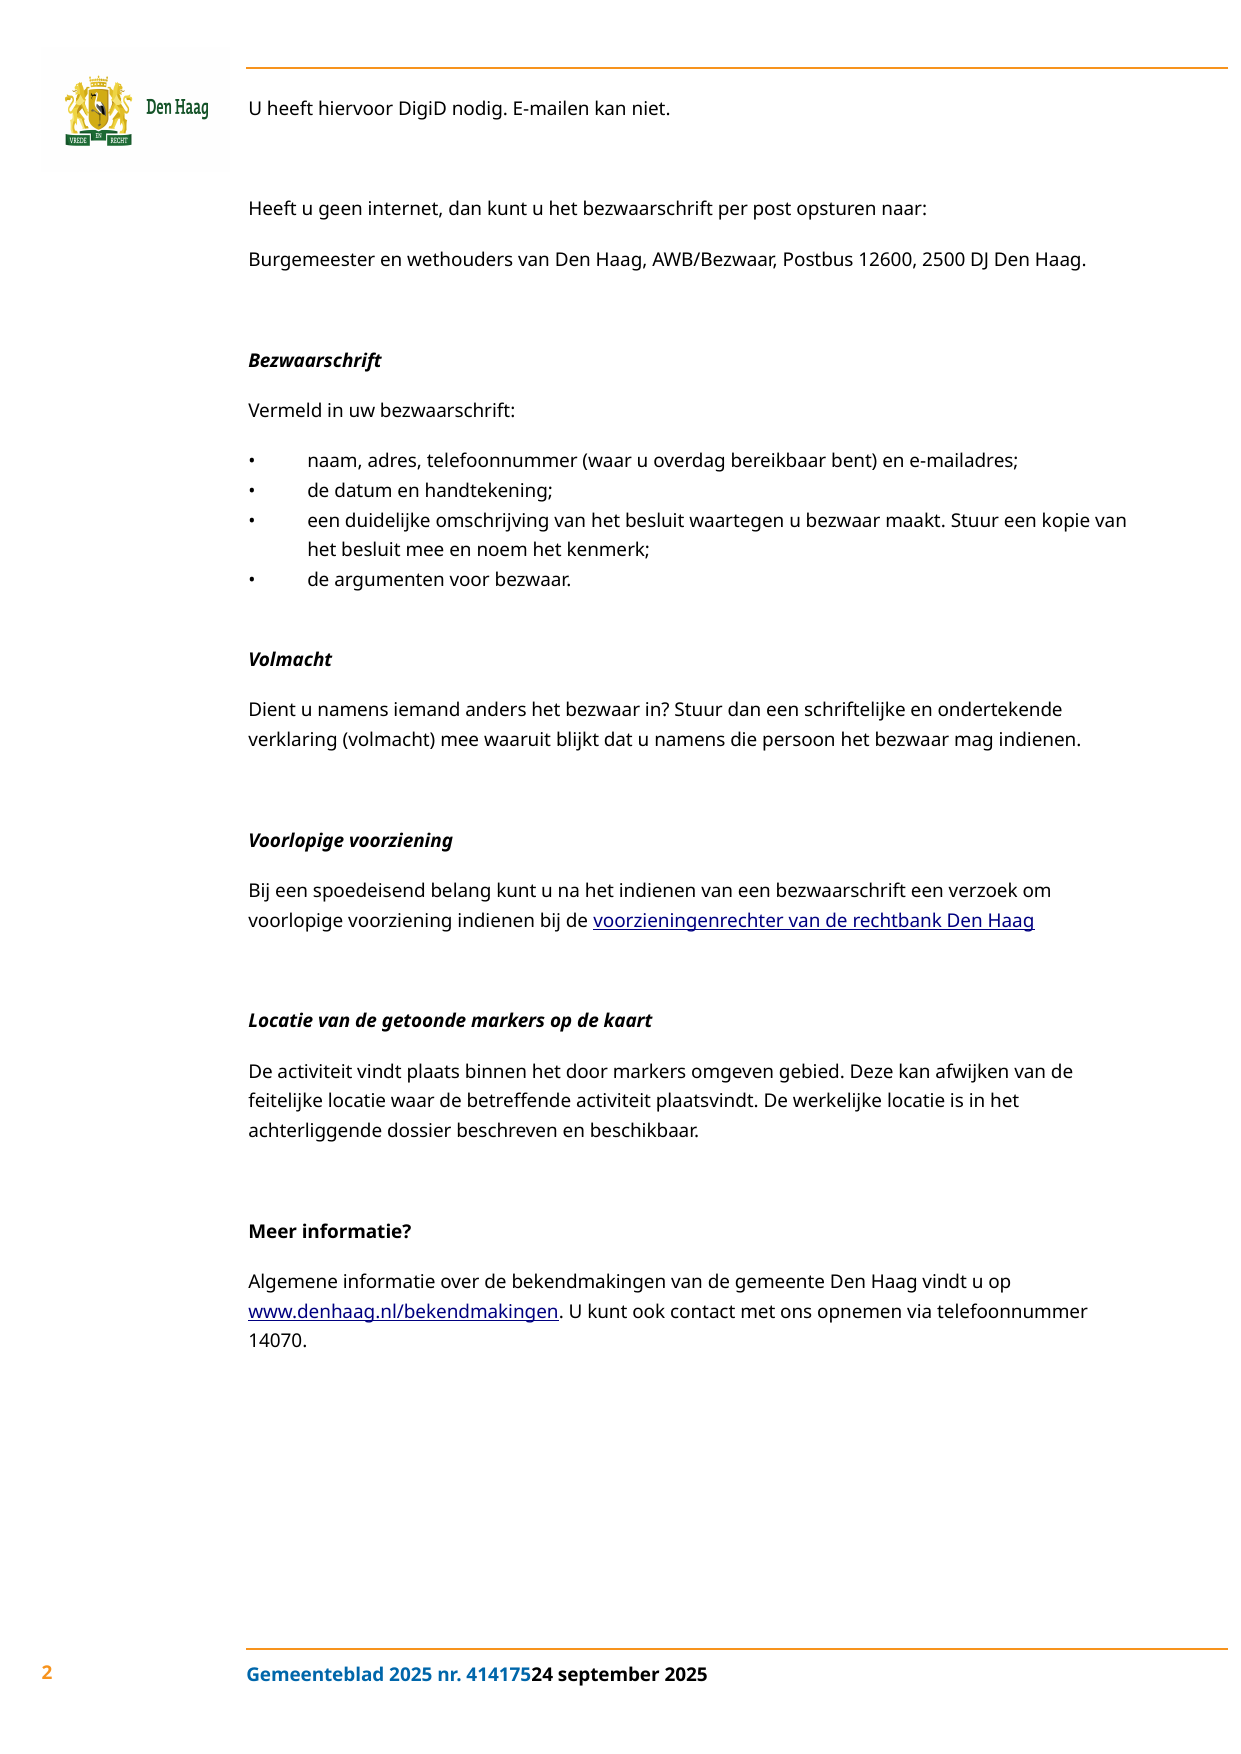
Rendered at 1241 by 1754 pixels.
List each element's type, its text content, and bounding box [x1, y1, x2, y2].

picture [41, 47, 231, 172]
text Burgemeester en wethouders van Den Haag, AWB/Bezwaar, Postbus 12600, 2500 DJ Den Haag. [248, 246, 1152, 272]
text Algemene informatie over de bekendmakingen van de gemeente Den Haag vindt u op www.denhaag.nl/bekendmakingen. U kunt ook contact met ons opnemen via telefoonnummer 14070. [248, 1268, 1152, 1353]
text Bij een spoedeisend belang kunt u na het indienen van een bezwaarschrift een verzoek om voorlopige voorziening indienen bij de voorzieningenrechter van de rechtbank Den Haag [248, 877, 1152, 933]
text Voorlopige voorziening [248, 827, 1152, 853]
text Meer informatie? [248, 1218, 1152, 1244]
text U heeft hiervoor DigiD nodig. E-mailen kan niet. [248, 95, 1152, 121]
text Vermeld in uw bezwaarschrift: [248, 397, 1152, 423]
text Heeft u geen internet, dan kunt u het bezwaarschrift per post opsturen naar: [248, 196, 1152, 221]
text Locatie van de getoonde markers op de kaart [248, 1008, 1152, 1033]
text Bezwaarschrift [248, 347, 1152, 373]
text De activiteit vindt plaats binnen het door markers omgeven gebied. Deze kan afwijken van de feitelijke locatie waar de betreffende activiteit plaatsvindt. De werkelijke locatie is in het achterliggende dossier beschreven en beschikbaar. [248, 1058, 1152, 1143]
list naam, adres, telefoonnummer (waar u overdag bereikbaar bent) en e-mailadres; [248, 448, 1152, 473]
list een duidelijke omschrijving van het besluit waartegen u bezwaar maakt. Stuur een kopie van het besluit mee en noem het kenmerk; [248, 507, 1152, 562]
list de argumenten voor bezwaar. [248, 566, 1152, 592]
text Volmacht [248, 646, 1152, 672]
list de datum en handtekening; [248, 477, 1152, 503]
text Dient u namens iemand anders het bezwaar in? Stuur dan een schriftelijke en ondertekende verklaring (volmacht) mee waaruit blijkt dat u namens die persoon het bezwaar mag indienen. [248, 696, 1152, 752]
